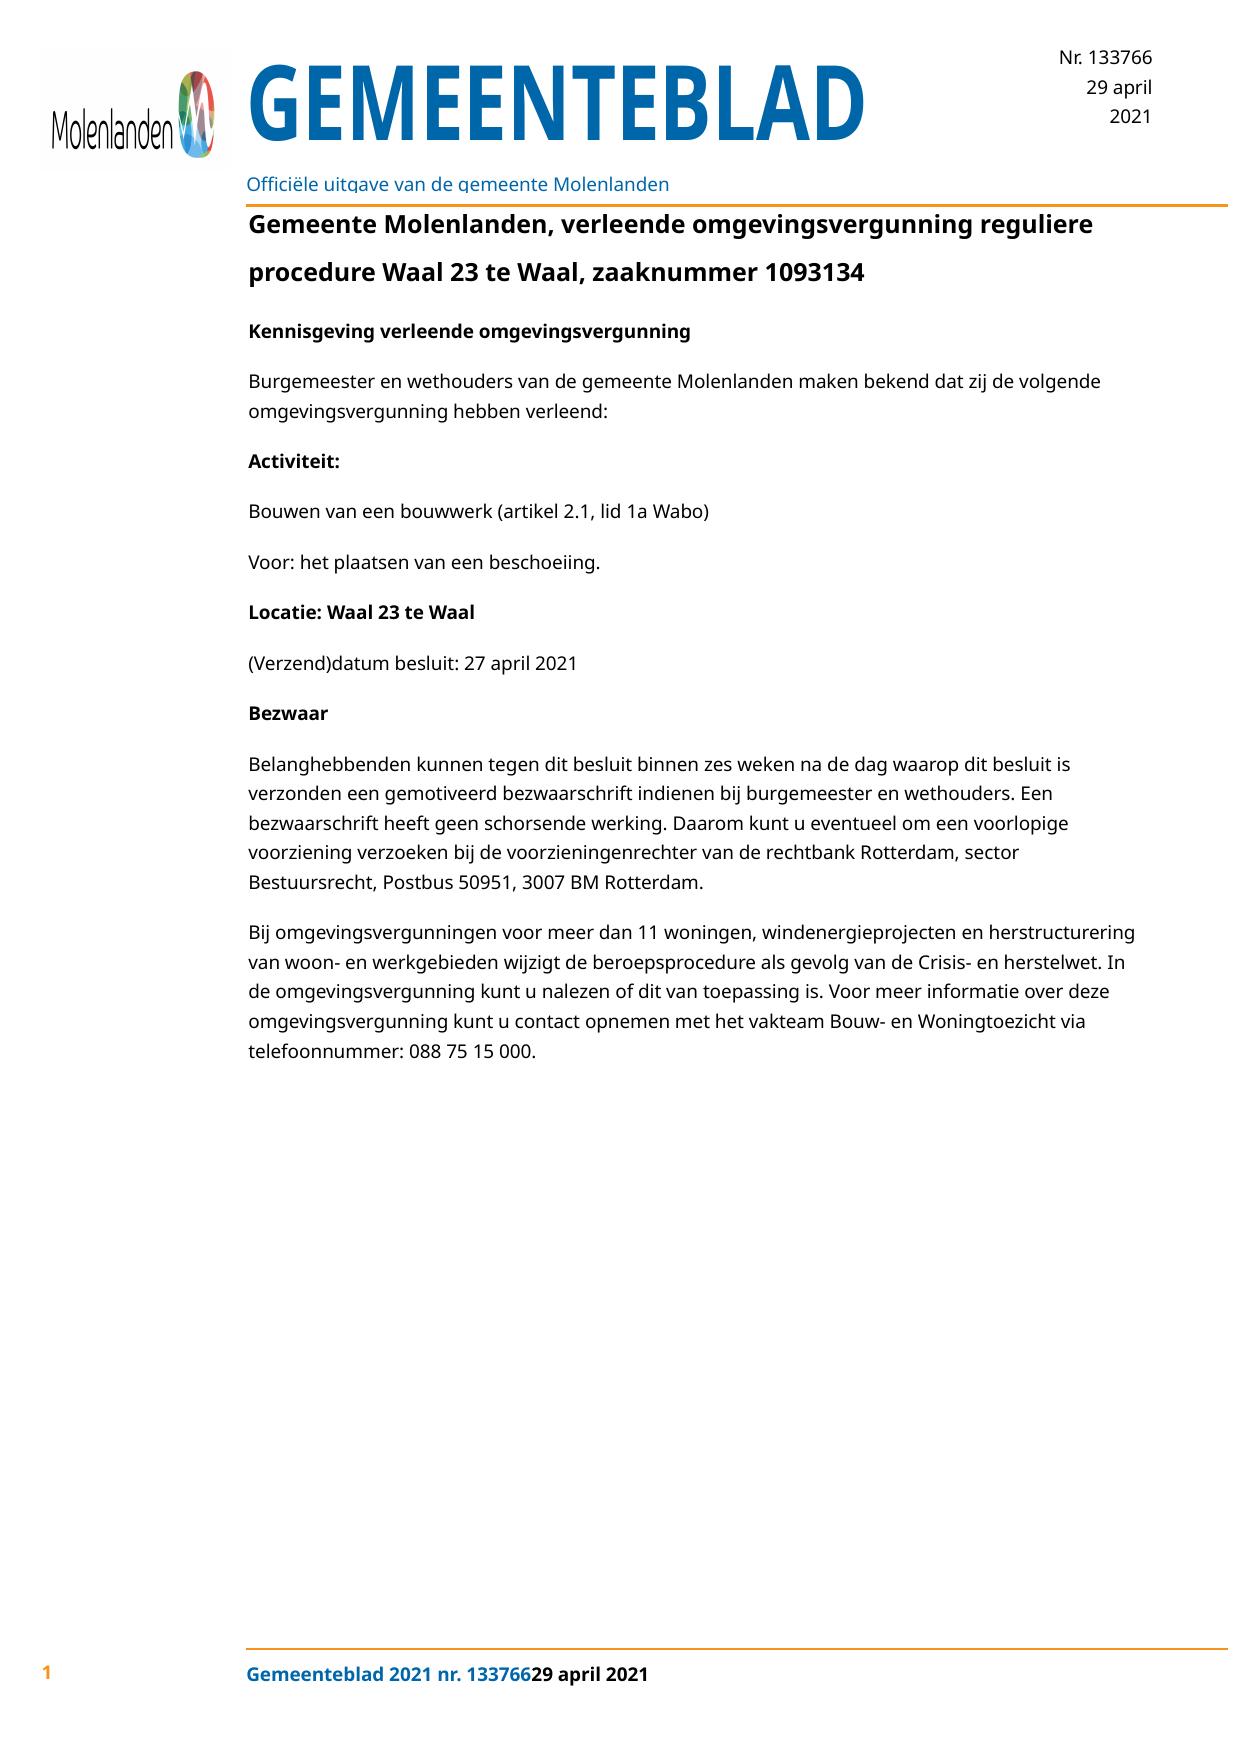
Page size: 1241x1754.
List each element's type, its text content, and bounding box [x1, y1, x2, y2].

text Bouwen van een bouwwerk (artikel 2.1, lid 1a Wabo) [248, 499, 1152, 524]
text Kennisgeving verleende omgevingsvergunning [248, 318, 1152, 344]
text Belanghebbenden kunnen tegen dit besluit binnen zes weken na de dag waarop dit besluit is verzonden een gemotiveerd bezwaarschrift indienen bij burgemeester en wethouders. Een bezwaarschrift heeft geen schorsende werking. Daarom kunt u eventueel om een voorlopige voorziening verzoeken bij de voorzieningenrechter van de rechtbank Rotterdam, sector Bestuursrecht, Postbus 50951, 3007 BM Rotterdam. [248, 751, 1152, 895]
text Gemeente Molenlanden, verleende omgevingsvergunning reguliere procedure Waal 23 te Waal, zaaknummer 1093134 [248, 207, 1152, 288]
text Voor: het plaatsen van een beschoeiing. [248, 549, 1152, 575]
text Bij omgevingsvergunningen voor meer dan 11 woningen, windenergieprojecten en herstructurering van woon- en werkgebieden wijzigt de beroepsprocedure als gevolg van de Crisis- en herstelwet. In de omgevingsvergunning kunt u nalezen of dit van toepassing is. Voor meer informatie over deze omgevingsvergunning kunt u contact opnemen met het vakteam Bouw- en Woningtoezicht via telefoonnummer: 088 75 15 000. [248, 919, 1152, 1064]
text Burgemeester en wethouders van de gemeente Molenlanden maken bekend dat zij de volgende omgevingsvergunning hebben verleend: [248, 368, 1152, 424]
text Activiteit: [248, 448, 1152, 474]
text Bezwaar [248, 700, 1152, 726]
text (Verzend)datum besluit: 27 april 2021 [248, 650, 1152, 676]
picture [41, 47, 231, 172]
text Locatie: Waal 23 te Waal [248, 599, 1152, 625]
